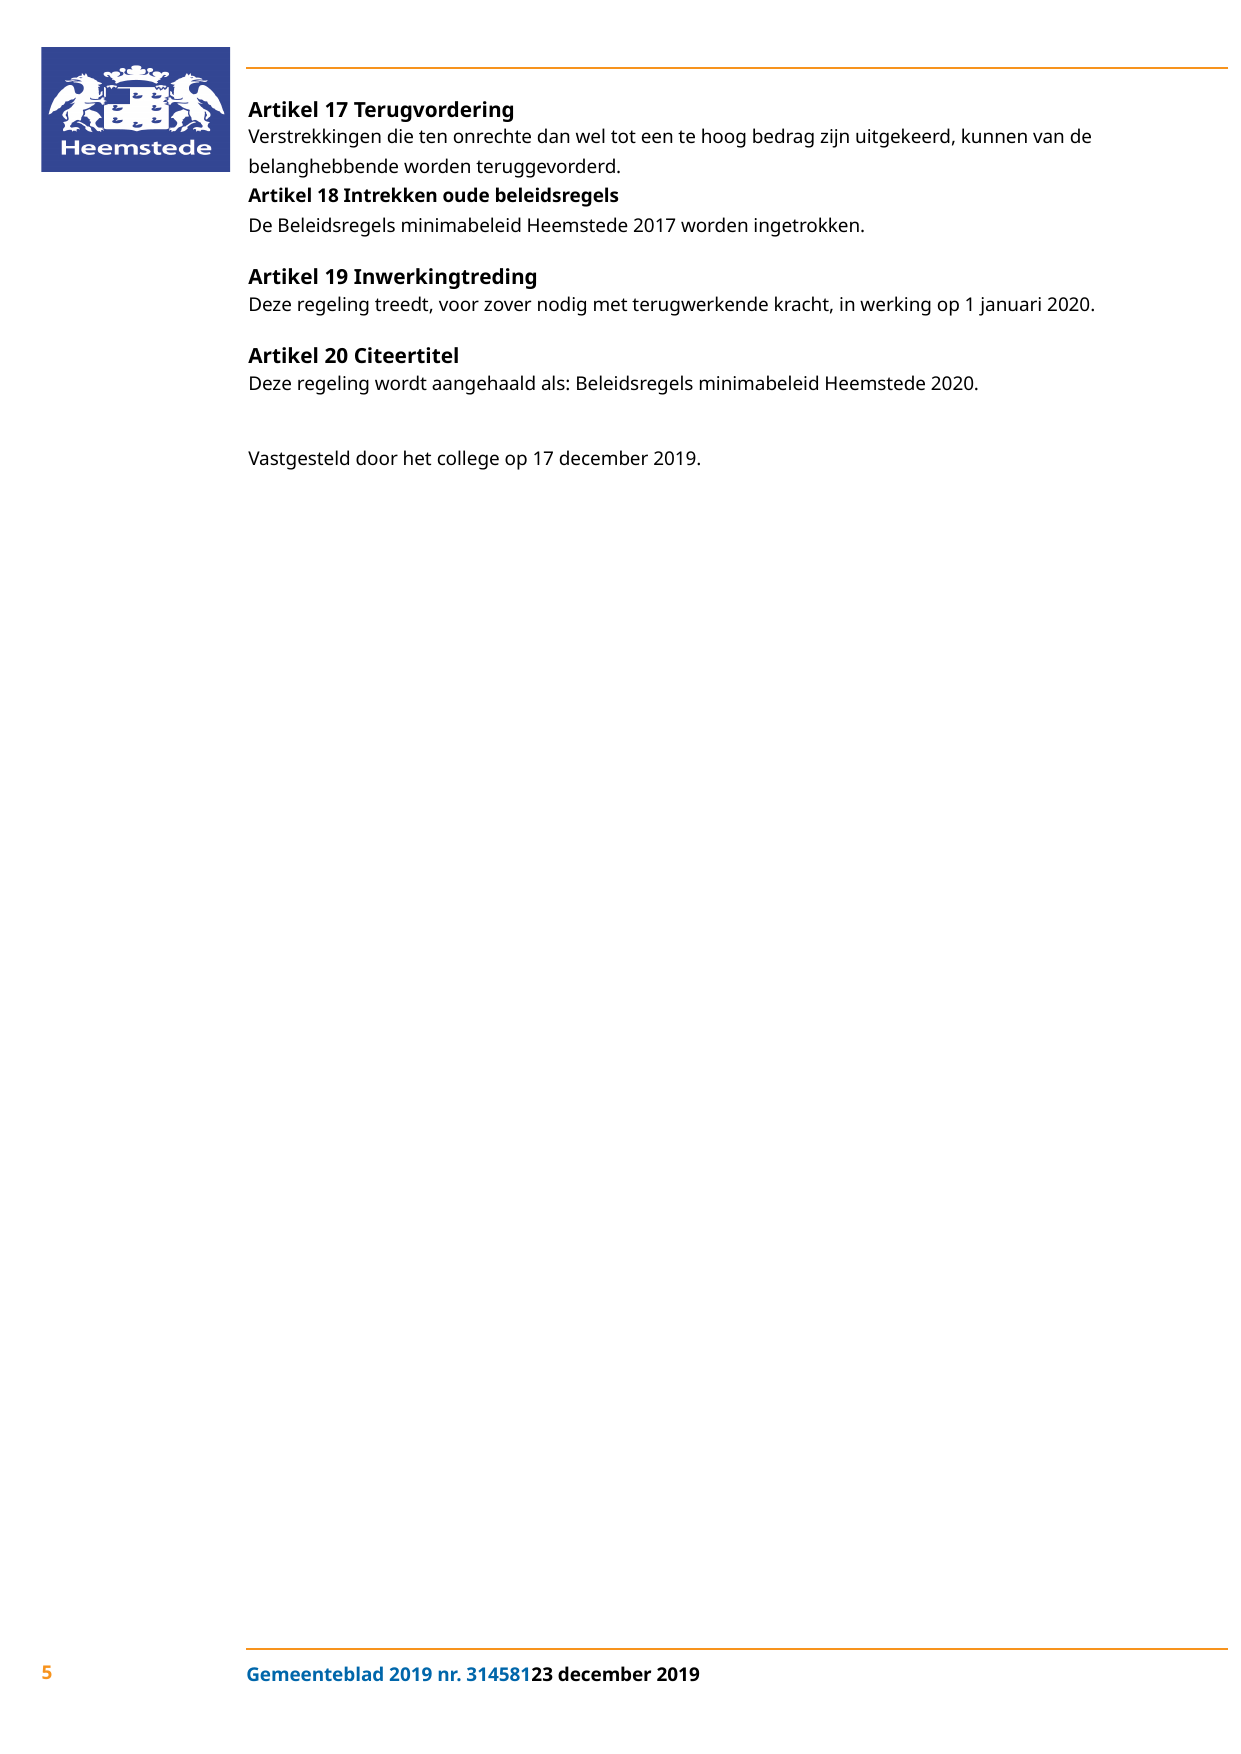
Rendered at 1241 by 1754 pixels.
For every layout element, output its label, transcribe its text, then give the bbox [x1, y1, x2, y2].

picture [41, 47, 231, 172]
text Verstrekkingen die ten onrechte dan wel tot een te hoog bedrag zijn uitgekeerd, kunnen van de belanghebbende worden teruggevorderd. [248, 123, 1152, 178]
text Vastgesteld door het college op 17 december 2019. [248, 445, 1152, 471]
text Deze regeling wordt aangehaald als: Beleidsregels minimabeleid Heemstede 2020. [248, 370, 1152, 395]
text Artikel 19 Inwerkingtreding [248, 262, 1152, 291]
text Artikel 17 Terugvordering [248, 95, 1152, 123]
text Deze regeling treedt, voor zover nodig met terugwerkende kracht, in werking op 1 januari 2020. [248, 291, 1152, 317]
text De Beleidsregels minimabeleid Heemstede 2017 worden ingetrokken. [248, 212, 1152, 238]
text Artikel 20 Citeertitel [248, 341, 1152, 370]
text Artikel 18 Intrekken oude beleidsregels [248, 182, 1152, 208]
